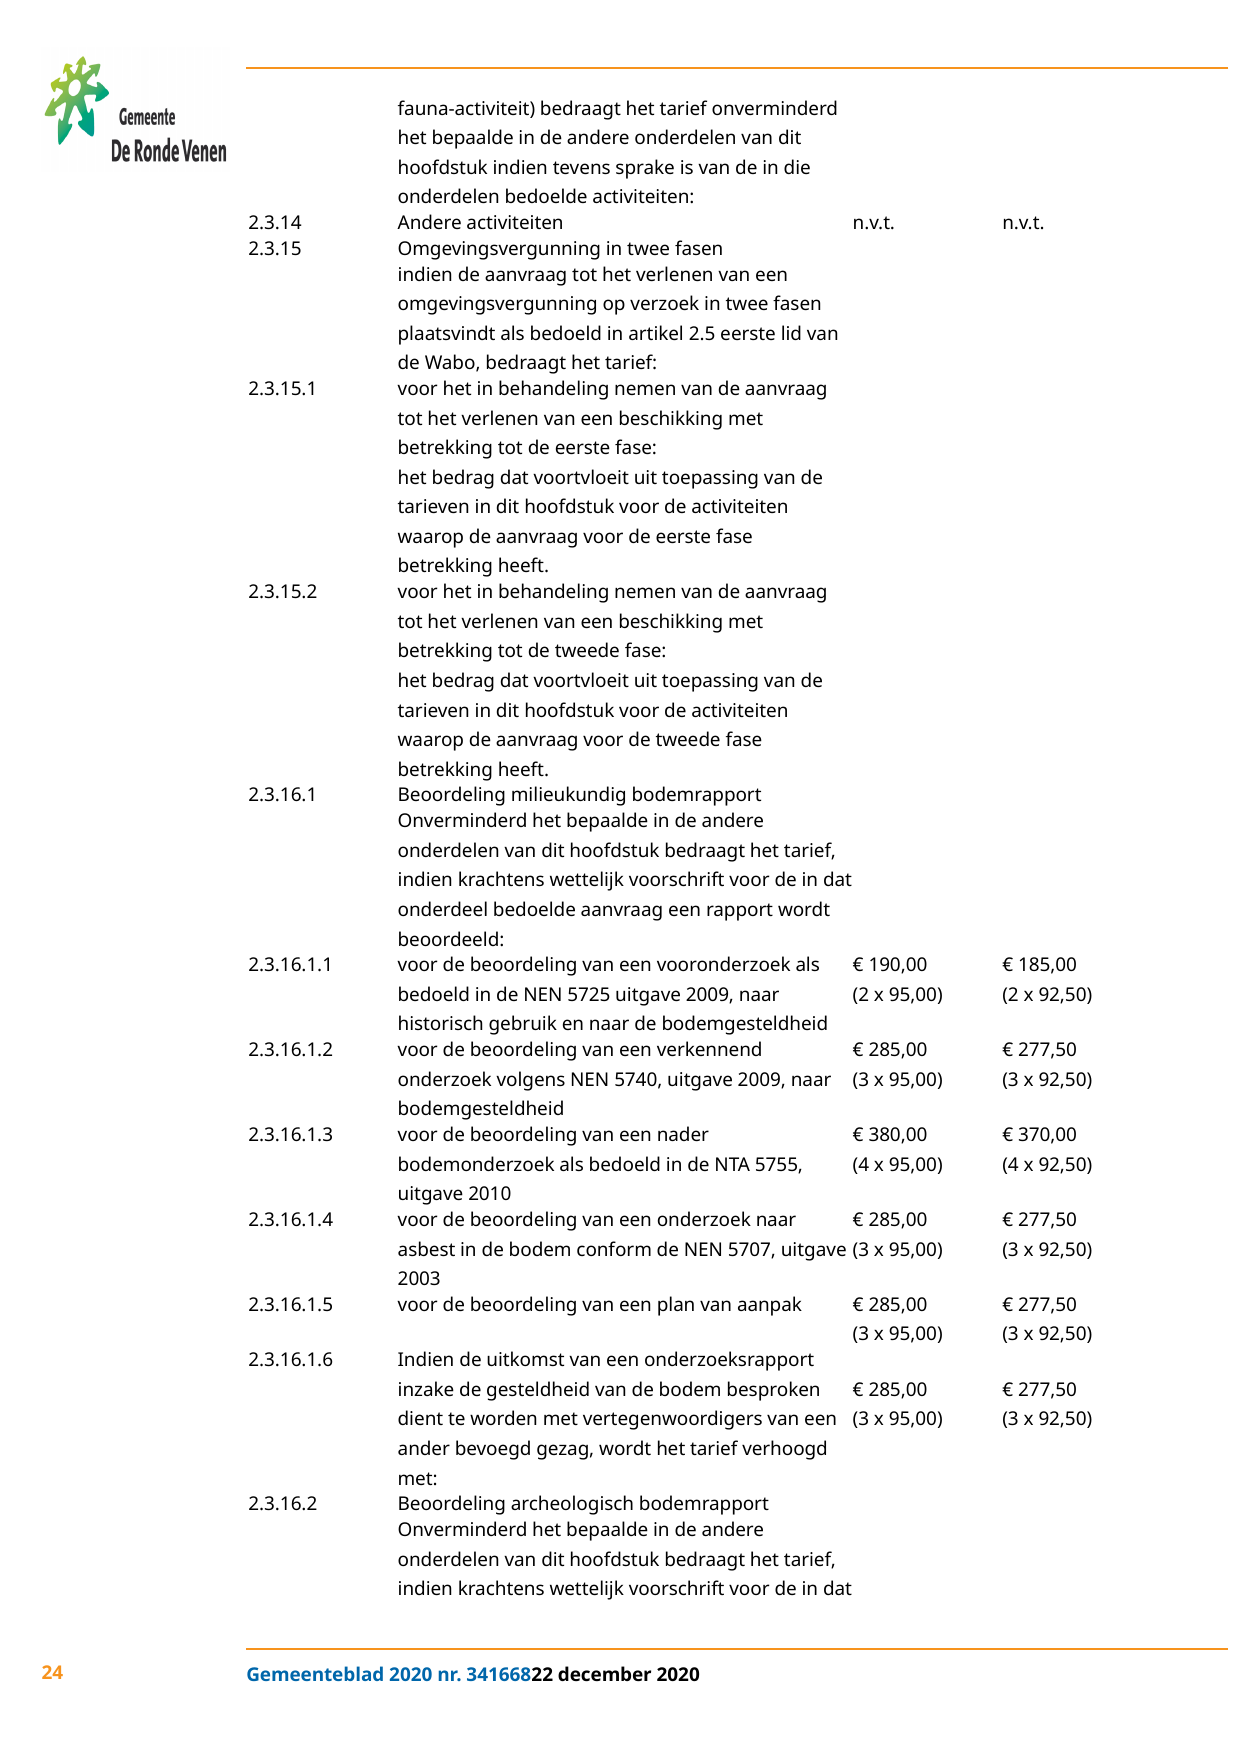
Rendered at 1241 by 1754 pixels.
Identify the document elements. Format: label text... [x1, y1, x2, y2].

table_cell Omgevingsvergunning in twee fasen [398, 235, 852, 261]
table_cell [248, 95, 397, 209]
table_cell [853, 95, 1002, 209]
table_cell [248, 261, 397, 375]
table_cell 2.3.14 [248, 209, 397, 235]
table_cell n.v.t. [853, 209, 1002, 235]
table_cell 2.3.16.1.5 [248, 1291, 397, 1346]
table_cell € 380,00 (4 x 95,00) [853, 1121, 1002, 1206]
table_cell voor de beoordeling van een plan van aanpak [398, 1291, 852, 1346]
table_cell 2.3.16.1 [248, 782, 397, 807]
table_cell € 285,00 (3 x 95,00) [853, 1206, 1002, 1291]
table_cell € 370,00 (4 x 92,50) [1002, 1121, 1152, 1206]
table_cell € 277,50 (3 x 92,50) [1002, 1036, 1152, 1121]
table_cell € 285,00 (3 x 95,00) [853, 1036, 1002, 1121]
table_cell [853, 375, 1002, 578]
table_cell 2.3.16.1.3 [248, 1121, 397, 1206]
table_cell fauna-activiteit) bedraagt het tarief onverminderd het bepaalde in de andere onderdelen van dit hoofdstuk indien tevens sprake is van de in die onderdelen bedoelde activiteiten: [398, 95, 852, 209]
table_cell [853, 261, 1002, 375]
table_cell [853, 235, 1002, 261]
table_cell € 285,00 (3 x 95,00) [853, 1346, 1002, 1490]
table_cell voor het in behandeling nemen van de aanvraag tot het verlenen van een beschikking met betrekking tot de tweede fase: het bedrag dat voortvloeit uit toepassing van de tarieven in dit hoofdstuk voor de activiteiten waarop de aanvraag voor de tweede fase betrekking heeft. [398, 579, 852, 782]
picture [41, 47, 231, 172]
table_cell 2.3.16.1.4 [248, 1206, 397, 1291]
table_cell Onverminderd het bepaalde in de andere onderdelen van dit hoofdstuk bedraagt het tarief, indien krachtens wettelijk voorschrift voor de in dat [398, 1516, 852, 1601]
table_cell indien de aanvraag tot het verlenen van een omgevingsvergunning op verzoek in twee fasen plaatsvindt als bedoeld in artikel 2.5 eerste lid van de Wabo, bedraagt het tarief: [398, 261, 852, 375]
table_cell Indien de uitkomst van een onderzoeksrapport inzake de gesteldheid van de bodem besproken dient te worden met vertegenwoordigers van een ander bevoegd gezag, wordt het tarief verhoogd met: [398, 1346, 852, 1490]
table_cell [248, 808, 397, 951]
table_cell € 277,50 (3 x 92,50) [1002, 1291, 1152, 1346]
table_cell € 277,50 (3 x 92,50) [1002, 1346, 1152, 1490]
table_cell [853, 1490, 1002, 1516]
table_cell [1002, 782, 1152, 807]
table_cell [1002, 808, 1152, 951]
table_cell [1002, 1516, 1152, 1601]
table_cell [1002, 95, 1152, 209]
table_cell [248, 1516, 397, 1601]
table_cell [853, 1516, 1002, 1601]
table_cell voor de beoordeling van een vooronderzoek als bedoeld in de NEN 5725 uitgave 2009, naar historisch gebruik en naar de bodemgesteldheid [398, 951, 852, 1036]
table_cell [1002, 1490, 1152, 1516]
table_cell voor het in behandeling nemen van de aanvraag tot het verlenen van een beschikking met betrekking tot de eerste fase: het bedrag dat voortvloeit uit toepassing van de tarieven in dit hoofdstuk voor de activiteiten waarop de aanvraag voor de eerste fase betrekking heeft. [398, 375, 852, 578]
table_cell [853, 579, 1002, 782]
table_cell [1002, 261, 1152, 375]
table_cell 2.3.15 [248, 235, 397, 261]
table_cell Onverminderd het bepaalde in de andere onderdelen van dit hoofdstuk bedraagt het tarief, indien krachtens wettelijk voorschrift voor de in dat onderdeel bedoelde aanvraag een rapport wordt beoordeeld: [398, 808, 852, 951]
table_cell [853, 808, 1002, 951]
table_cell Beoordeling milieukundig bodemrapport [398, 782, 852, 807]
table_cell n.v.t. [1002, 209, 1152, 235]
table_cell 2.3.16.1.6 [248, 1346, 397, 1490]
table_cell 2.3.15.2 [248, 579, 397, 782]
table_cell € 190,00 (2 x 95,00) [853, 951, 1002, 1036]
table_cell [1002, 235, 1152, 261]
table_cell 2.3.16.1.2 [248, 1036, 397, 1121]
table_cell [853, 782, 1002, 807]
table_cell € 277,50 (3 x 92,50) [1002, 1206, 1152, 1291]
table_cell 2.3.16.2 [248, 1490, 397, 1516]
table_cell 2.3.15.1 [248, 375, 397, 578]
table_cell voor de beoordeling van een verkennend onderzoek volgens NEN 5740, uitgave 2009, naar bodemgesteldheid [398, 1036, 852, 1121]
table_cell [1002, 375, 1152, 578]
table_cell [1002, 579, 1152, 782]
table_cell Beoordeling archeologisch bodemrapport [398, 1490, 852, 1516]
table_cell voor de beoordeling van een onderzoek naar asbest in de bodem conform de NEN 5707, uitgave 2003 [398, 1206, 852, 1291]
table_cell € 285,00 (3 x 95,00) [853, 1291, 1002, 1346]
table_cell 2.3.16.1.1 [248, 951, 397, 1036]
table_cell € 185,00 (2 x 92,50) [1002, 951, 1152, 1036]
table_cell voor de beoordeling van een nader bodemonderzoek als bedoeld in de NTA 5755, uitgave 2010 [398, 1121, 852, 1206]
table_cell Andere activiteiten [398, 209, 852, 235]
